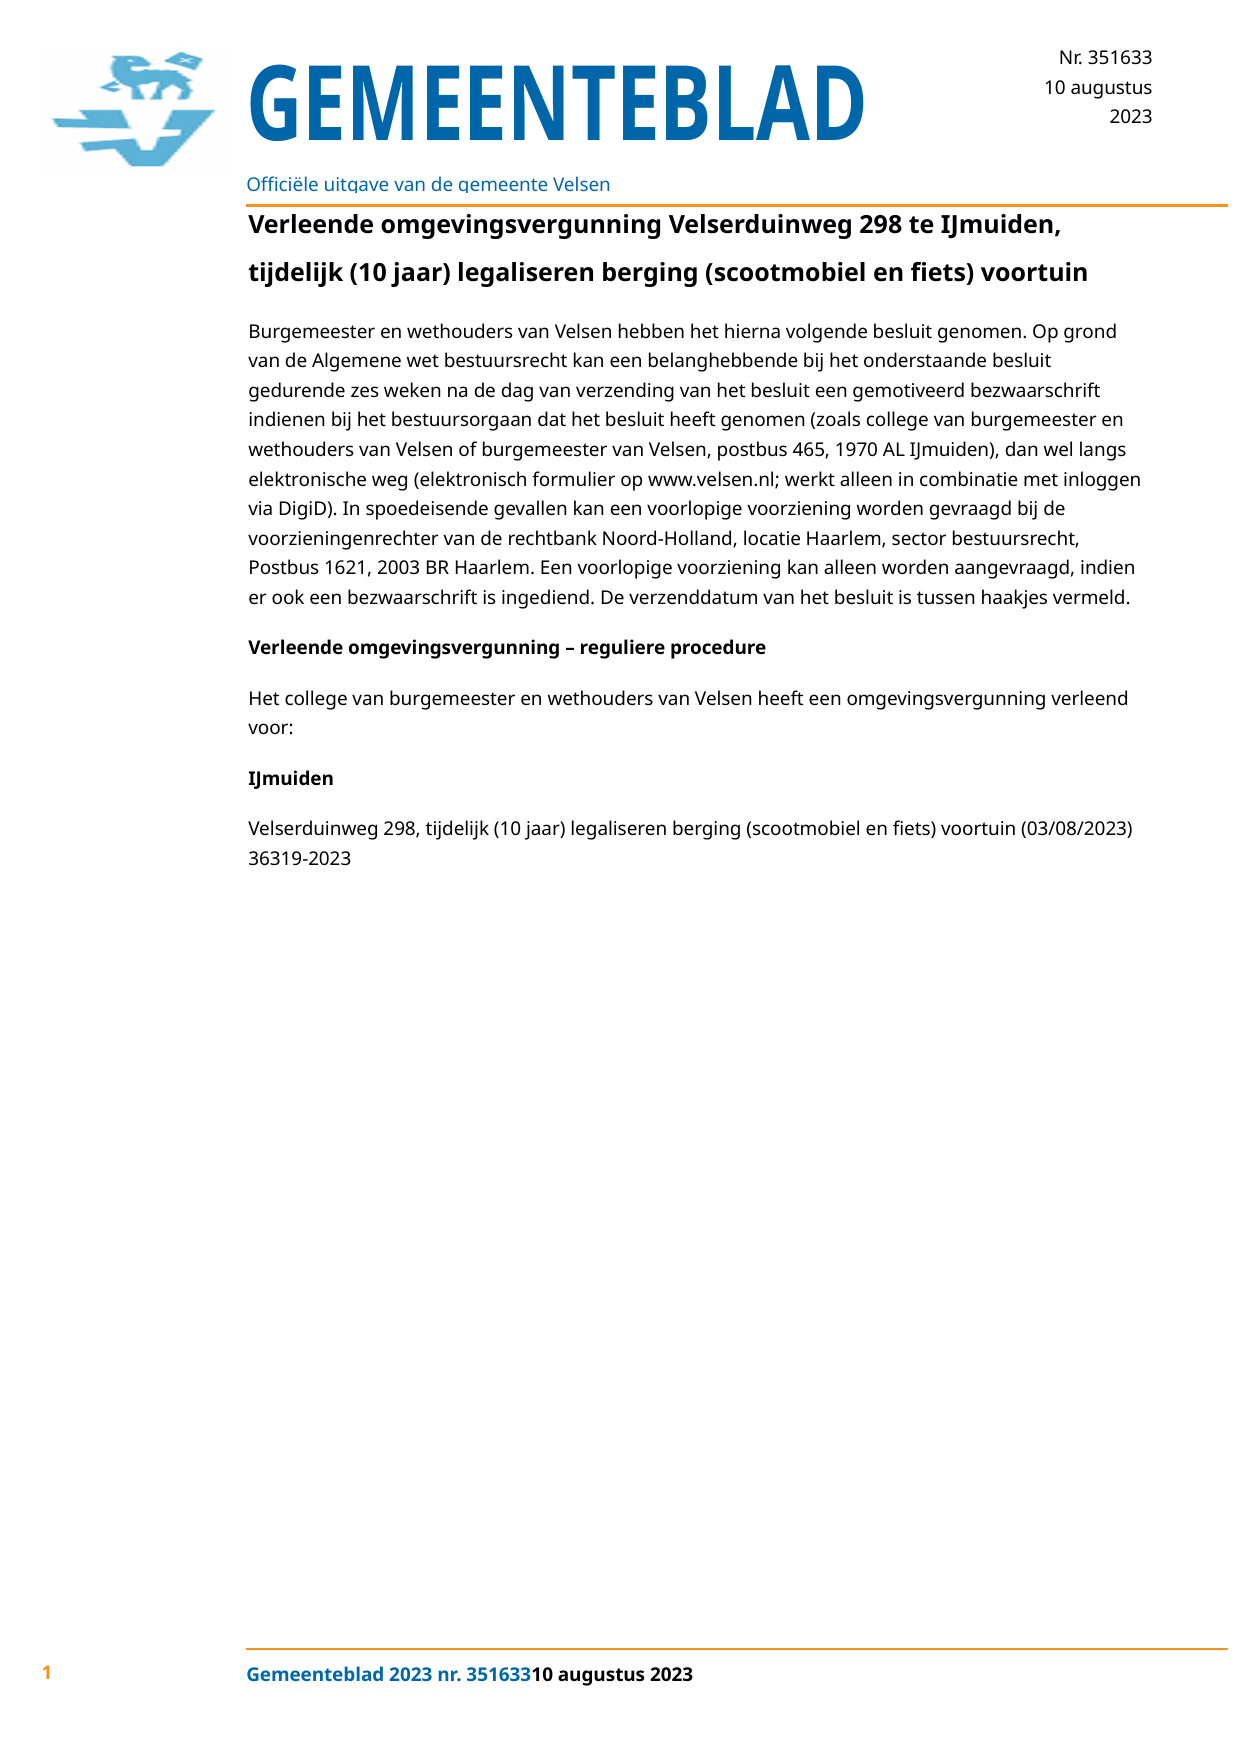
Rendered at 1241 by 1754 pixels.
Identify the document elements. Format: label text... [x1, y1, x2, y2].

text IJmuiden [248, 765, 1152, 791]
text Het college van burgemeester en wethouders van Velsen heeft een omgevingsvergunning verleend voor: [248, 685, 1152, 740]
text Verleende omgevingsvergunning Velserduinweg 298 te IJmuiden, tijdelijk (10 jaar) legaliseren berging (scootmobiel en fiets) voortuin [248, 207, 1152, 288]
text Burgemeester en wethouders van Velsen hebben het hierna volgende besluit genomen. Op grond van de Algemene wet bestuursrecht kan een belanghebbende bij het onderstaande besluit gedurende zes weken na de dag van verzending van het besluit een gemotiveerd bezwaarschrift indienen bij het bestuursorgaan dat het besluit heeft genomen (zoals college van burgemeester en wethouders van Velsen of burgemeester van Velsen, postbus 465, 1970 AL IJmuiden), dan wel langs elektronische weg (elektronisch formulier op www.velsen.nl; werkt alleen in combinatie met inloggen via DigiD). In spoedeisende gevallen kan een voorlopige voorziening worden gevraagd bij de voorzieningenrechter van de rechtbank Noord-Holland, locatie Haarlem, sector bestuursrecht, Postbus 1621, 2003 BR Haarlem. Een voorlopige voorziening kan alleen worden aangevraagd, indien er ook een bezwaarschrift is ingediend. De verzenddatum van het besluit is tussen haakjes vermeld. [248, 318, 1152, 610]
text Verleende omgevingsvergunning – reguliere procedure [248, 634, 1152, 660]
picture [41, 47, 231, 172]
text Velserduinweg 298, tijdelijk (10 jaar) legaliseren berging (scootmobiel en fiets) voortuin (03/08/2023) 36319-2023 [248, 815, 1152, 871]
